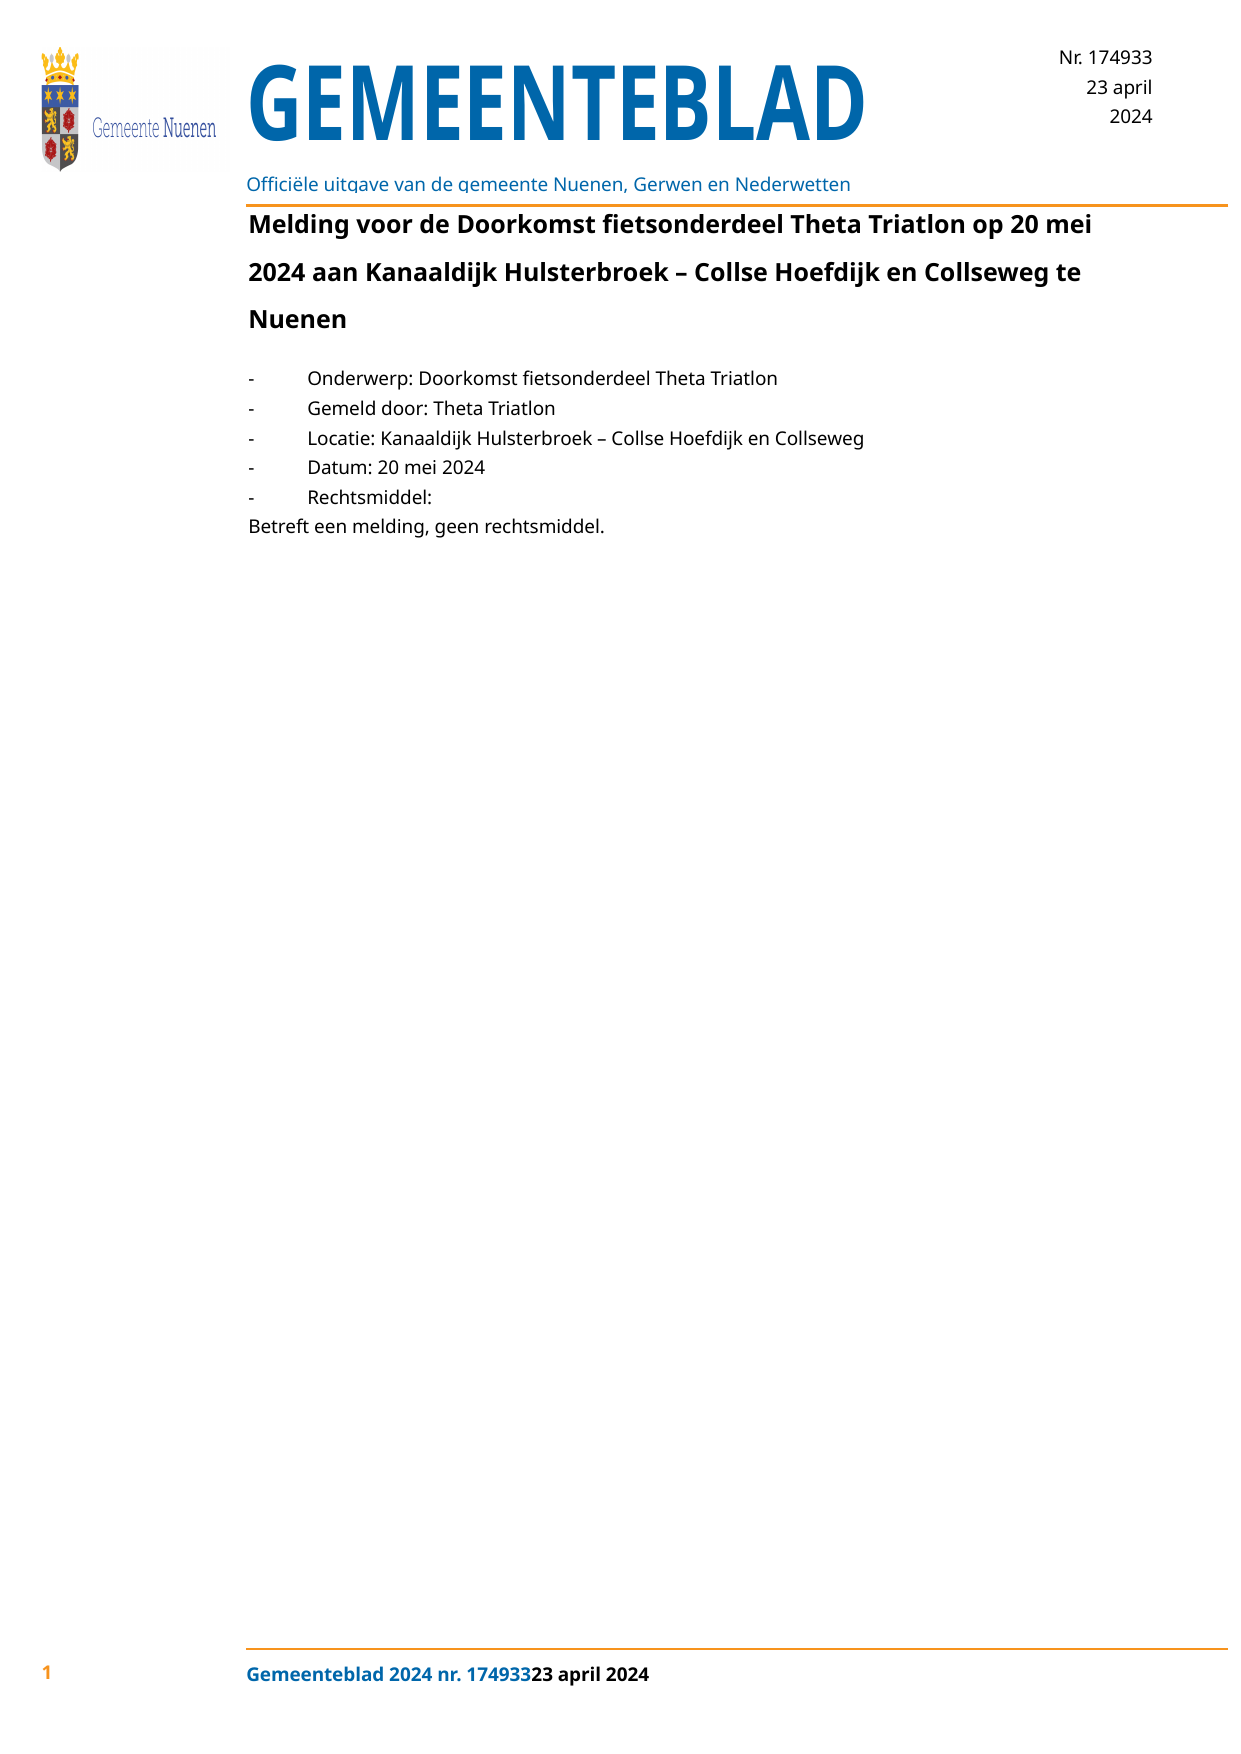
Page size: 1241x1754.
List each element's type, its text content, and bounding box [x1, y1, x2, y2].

list Datum: 20 mei 2024 [248, 454, 1152, 480]
list Gemeld door: Theta Triatlon [248, 395, 1152, 421]
picture [41, 47, 231, 172]
list Locatie: Kanaaldijk Hulsterbroek – Collse Hoefdijk en Collseweg [248, 425, 1152, 450]
list Rechtsmiddel: [248, 484, 1152, 509]
text Melding voor de Doorkomst fietsonderdeel Theta Triatlon op 20 mei 2024 aan Kanaaldijk Hulsterbroek – Collse Hoefdijk en Collseweg te Nuenen [248, 207, 1152, 336]
text Betreft een melding, geen rechtsmiddel. [248, 513, 1152, 539]
list Onderwerp: Doorkomst fietsonderdeel Theta Triatlon [248, 366, 1152, 391]
